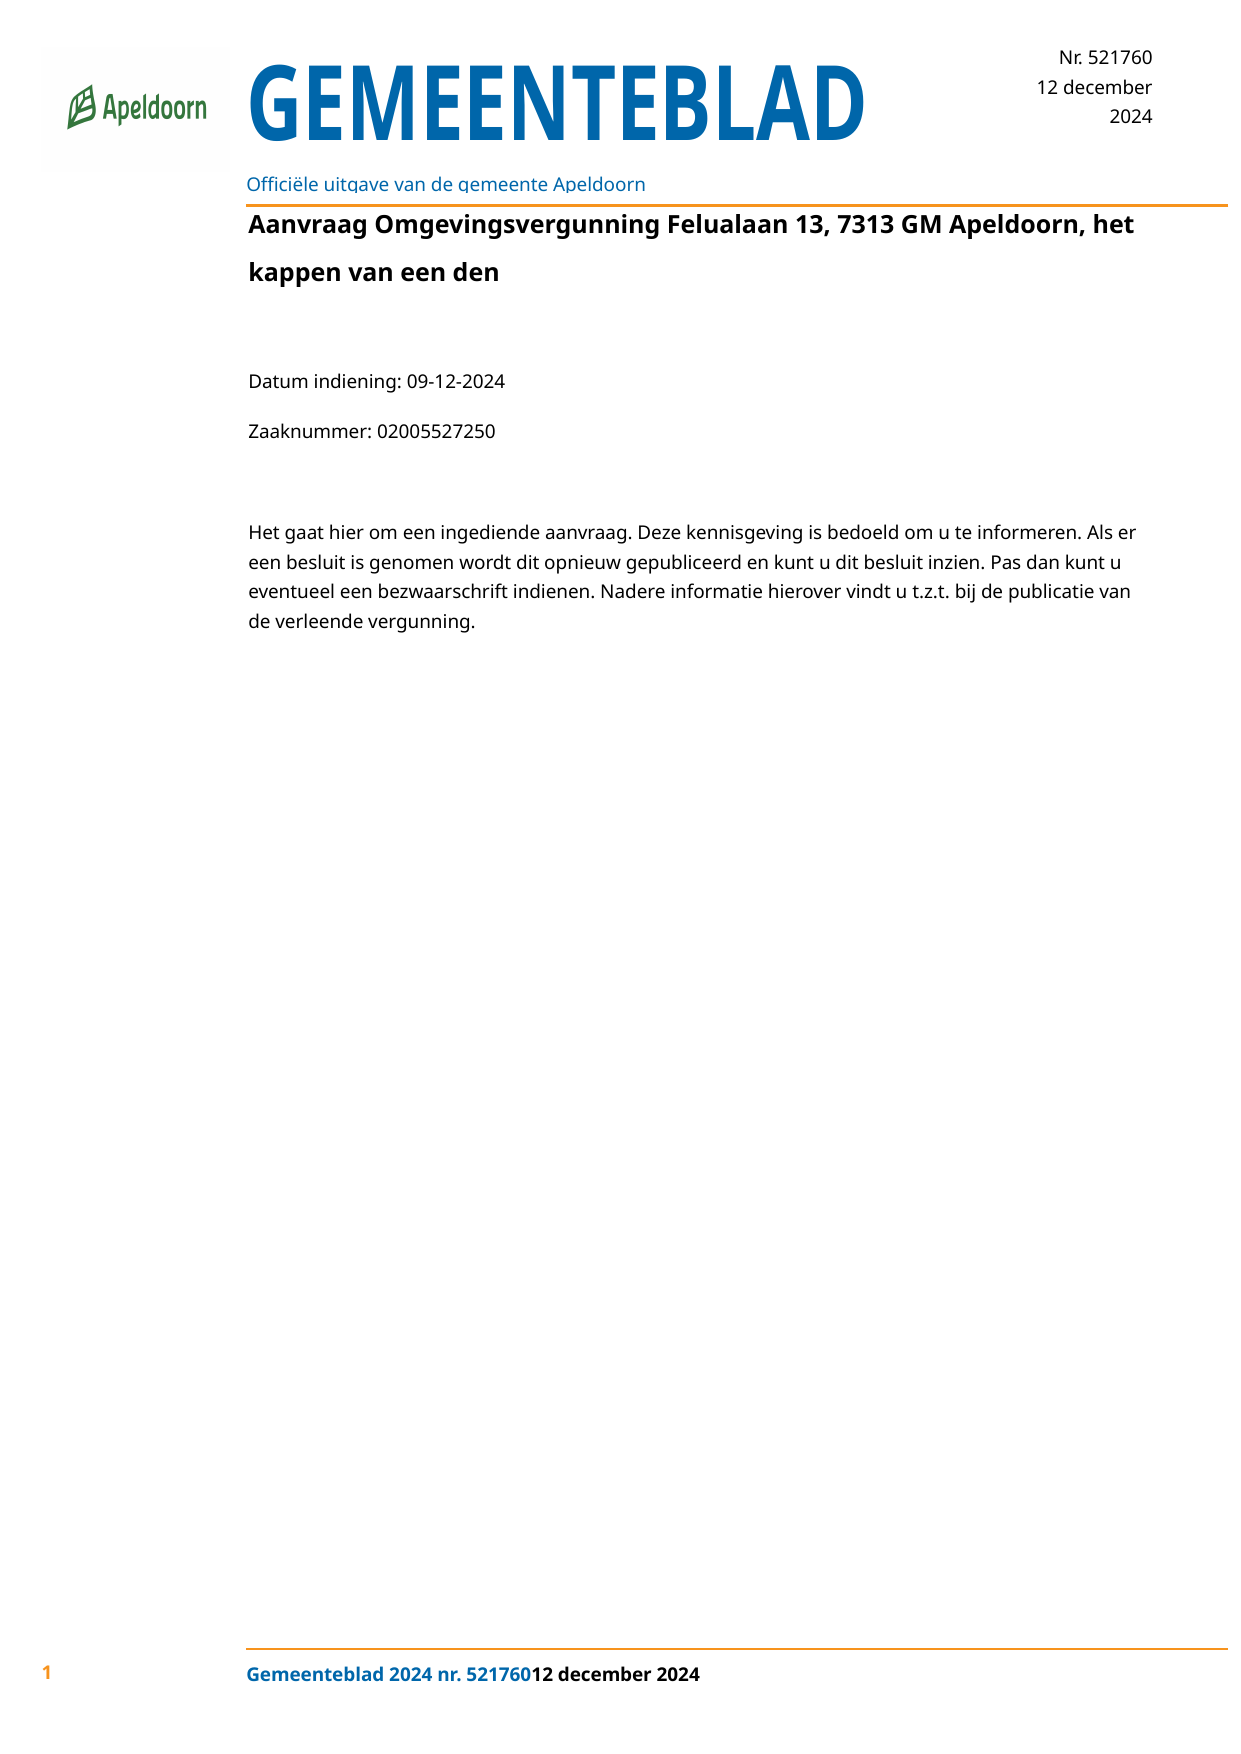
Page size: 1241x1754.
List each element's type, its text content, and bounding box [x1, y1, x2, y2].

text Het gaat hier om een ingediende aanvraag. Deze kennisgeving is bedoeld om u te informeren. Als er een besluit is genomen wordt dit opnieuw gepubliceerd en kunt u dit besluit inzien. Pas dan kunt u eventueel een bezwaarschrift indienen. Nadere informatie hierover vindt u t.z.t. bij de publicatie van de verleende vergunning. [248, 519, 1152, 634]
text Zaaknummer: 02005527250 [248, 419, 1152, 444]
text Datum indiening: 09-12-2024 [248, 368, 1152, 394]
text Aanvraag Omgevingsvergunning Felualaan 13, 7313 GM Apeldoorn, het kappen van een den [248, 207, 1152, 288]
picture [41, 47, 231, 172]
